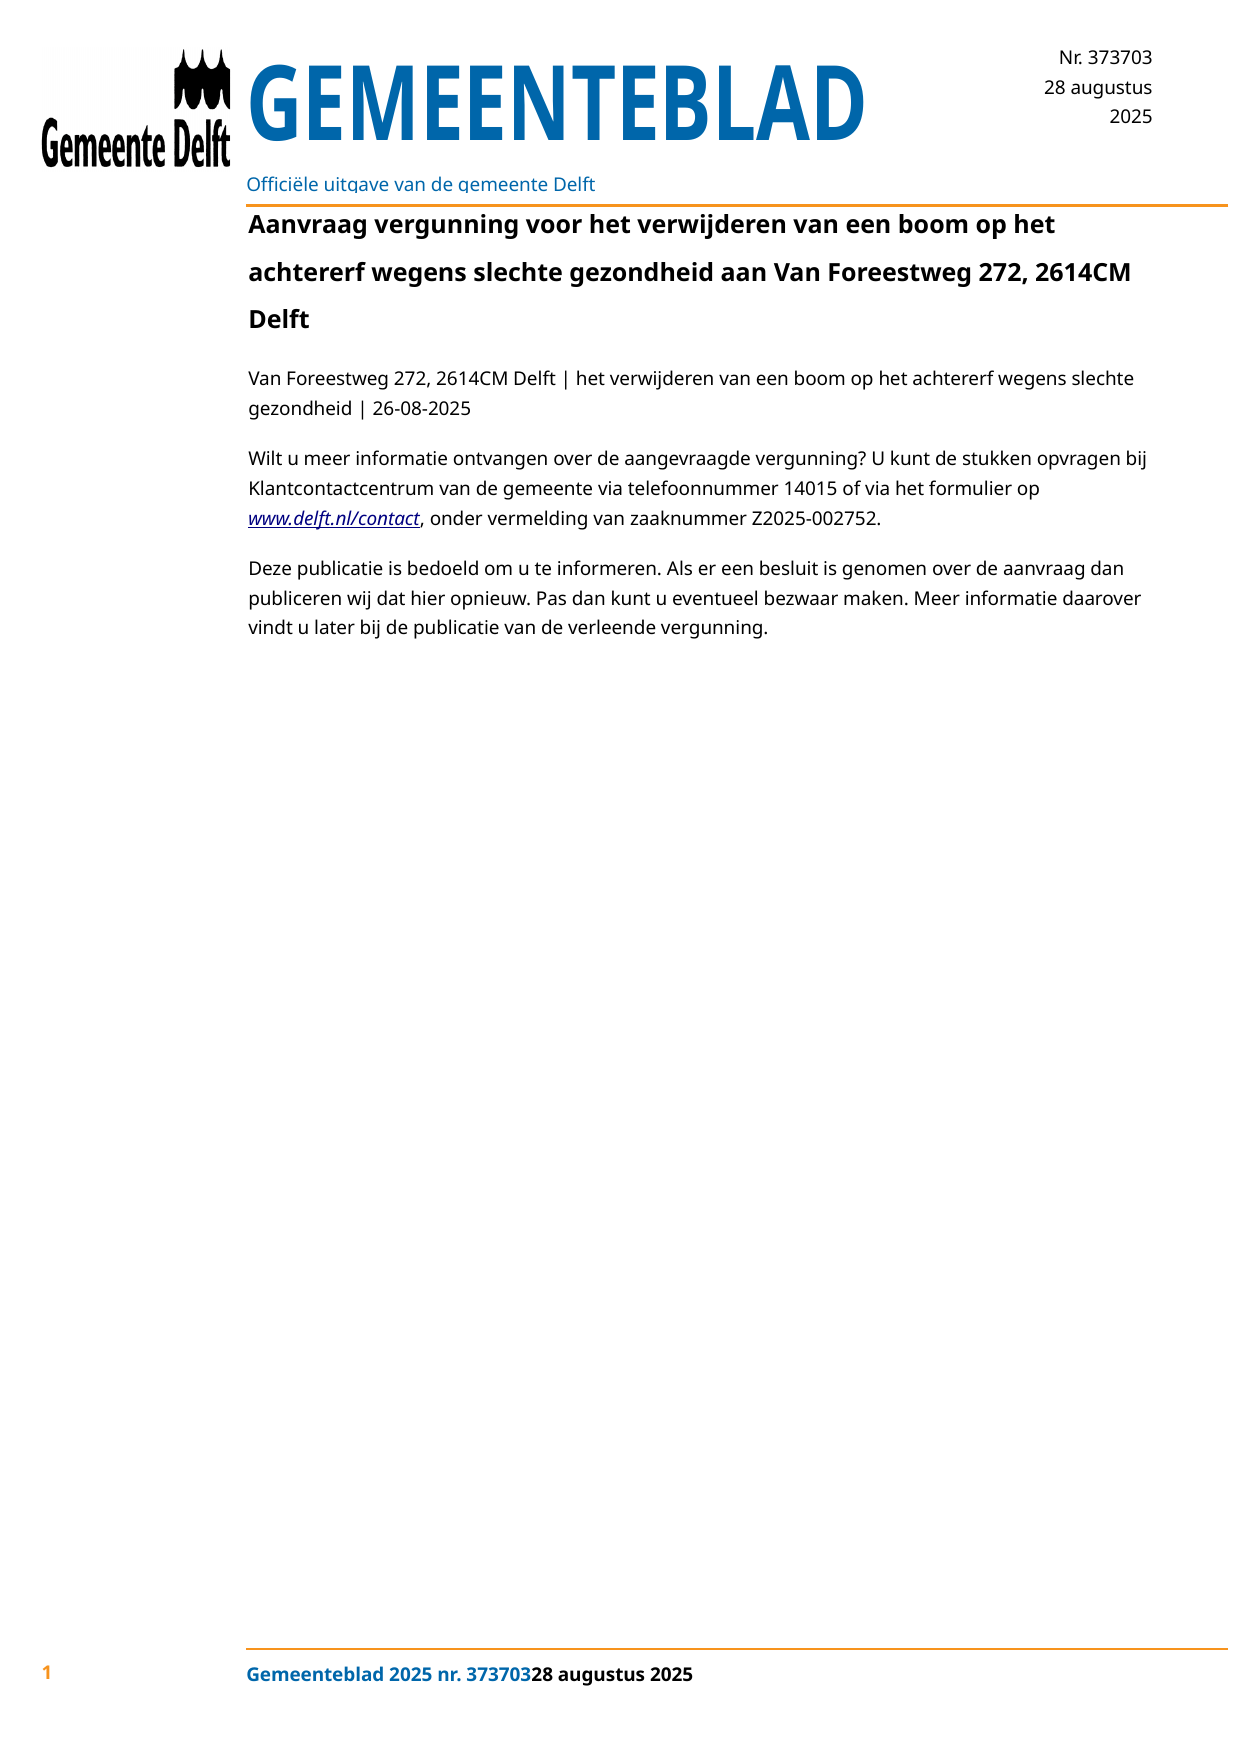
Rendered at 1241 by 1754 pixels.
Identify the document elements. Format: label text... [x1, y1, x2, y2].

text Wilt u meer informatie ontvangen over de aangevraagde vergunning? U kunt de stukken opvragen bij Klantcontactcentrum van de gemeente via telefoonnummer 14015 of via het formulier op www.delft.nl/contact, onder vermelding van zaaknummer Z2025-002752. [248, 446, 1152, 530]
picture [41, 47, 231, 172]
text Aanvraag vergunning voor het verwijderen van een boom op het achtererf wegens slechte gezondheid aan Van Foreestweg 272, 2614CM Delft [248, 207, 1152, 336]
text Deze publicatie is bedoeld om u te informeren. Als er een besluit is genomen over de aanvraag dan publiceren wij dat hier opnieuw. Pas dan kunt u eventueel bezwaar maken. Meer informatie daarover vindt u later bij de publicatie van de verleende vergunning. [248, 555, 1152, 640]
text Van Foreestweg 272, 2614CM Delft | het verwijderen van een boom op het achtererf wegens slechte gezondheid | 26-08-2025 [248, 366, 1152, 421]
